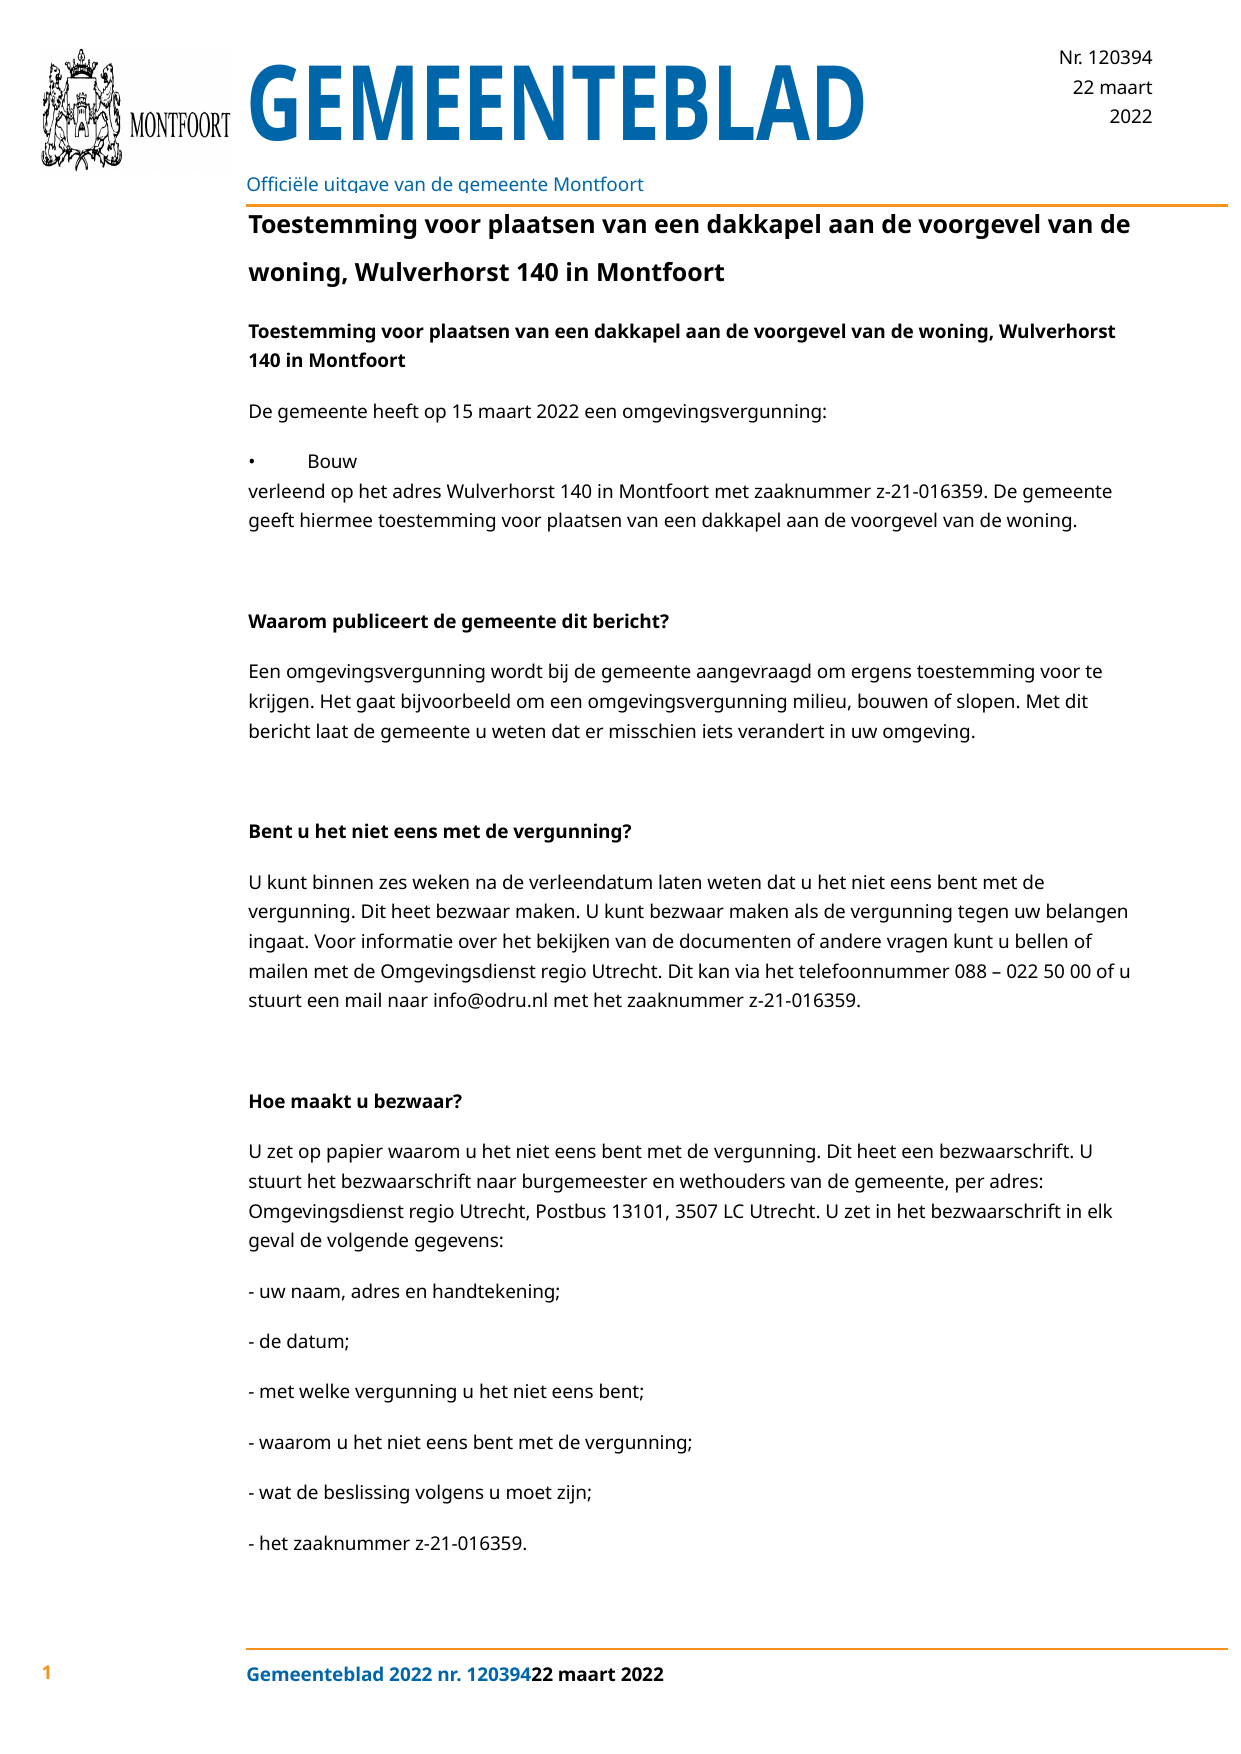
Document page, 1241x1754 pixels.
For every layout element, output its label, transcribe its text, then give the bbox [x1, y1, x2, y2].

text Toestemming voor plaatsen van een dakkapel aan de voorgevel van de woning, Wulverhorst 140 in Montfoort [248, 318, 1152, 373]
picture [41, 47, 231, 172]
text - wat de beslissing volgens u moet zijn; [248, 1479, 1152, 1505]
text - waarom u het niet eens bent met de vergunning; [248, 1429, 1152, 1455]
text verleend op het adres Wulverhorst 140 in Montfoort met zaaknummer z-21-016359. De gemeente geeft hiermee toestemming voor plaatsen van een dakkapel aan de voorgevel van de woning. [248, 478, 1152, 533]
text Hoe maakt u bezwaar? [248, 1088, 1152, 1114]
text Waarom publiceert de gemeente dit bericht? [248, 608, 1152, 634]
text Een omgevingsvergunning wordt bij de gemeente aangevraagd om ergens toestemming voor te krijgen. Het gaat bijvoorbeeld om een omgevingsvergunning milieu, bouwen of slopen. Met dit bericht laat de gemeente u weten dat er misschien iets verandert in uw omgeving. [248, 659, 1152, 744]
text - uw naam, adres en handtekening; [248, 1278, 1152, 1304]
text Bent u het niet eens met de vergunning? [248, 819, 1152, 844]
list Bouw [248, 448, 1152, 474]
text - met welke vergunning u het niet eens bent; [248, 1379, 1152, 1404]
text - het zaaknummer z-21-016359. [248, 1530, 1152, 1556]
text U kunt binnen zes weken na de verleendatum laten weten dat u het niet eens bent met de vergunning. Dit heet bezwaar maken. U kunt bezwaar maken als de vergunning tegen uw belangen ingaat. Voor informatie over het bekijken van de documenten of andere vragen kunt u bellen of mailen met de Omgevingsdienst regio Utrecht. Dit kan via het telefoonnummer 088 – 022 50 00 of u stuurt een mail naar info@odru.nl met het zaaknummer z-21-016359. [248, 869, 1152, 1013]
text De gemeente heeft op 15 maart 2022 een omgevingsvergunning: [248, 398, 1152, 424]
text Toestemming voor plaatsen van een dakkapel aan de voorgevel van de woning, Wulverhorst 140 in Montfoort [248, 207, 1152, 288]
text - de datum; [248, 1328, 1152, 1354]
text U zet op papier waarom u het niet eens bent met de vergunning. Dit heet een bezwaarschrift. U stuurt het bezwaarschrift naar burgemeester en wethouders van de gemeente, per adres: Omgevingsdienst regio Utrecht, Postbus 13101, 3507 LC Utrecht. U zet in het bezwaarschrift in elk geval de volgende gegevens: [248, 1139, 1152, 1253]
